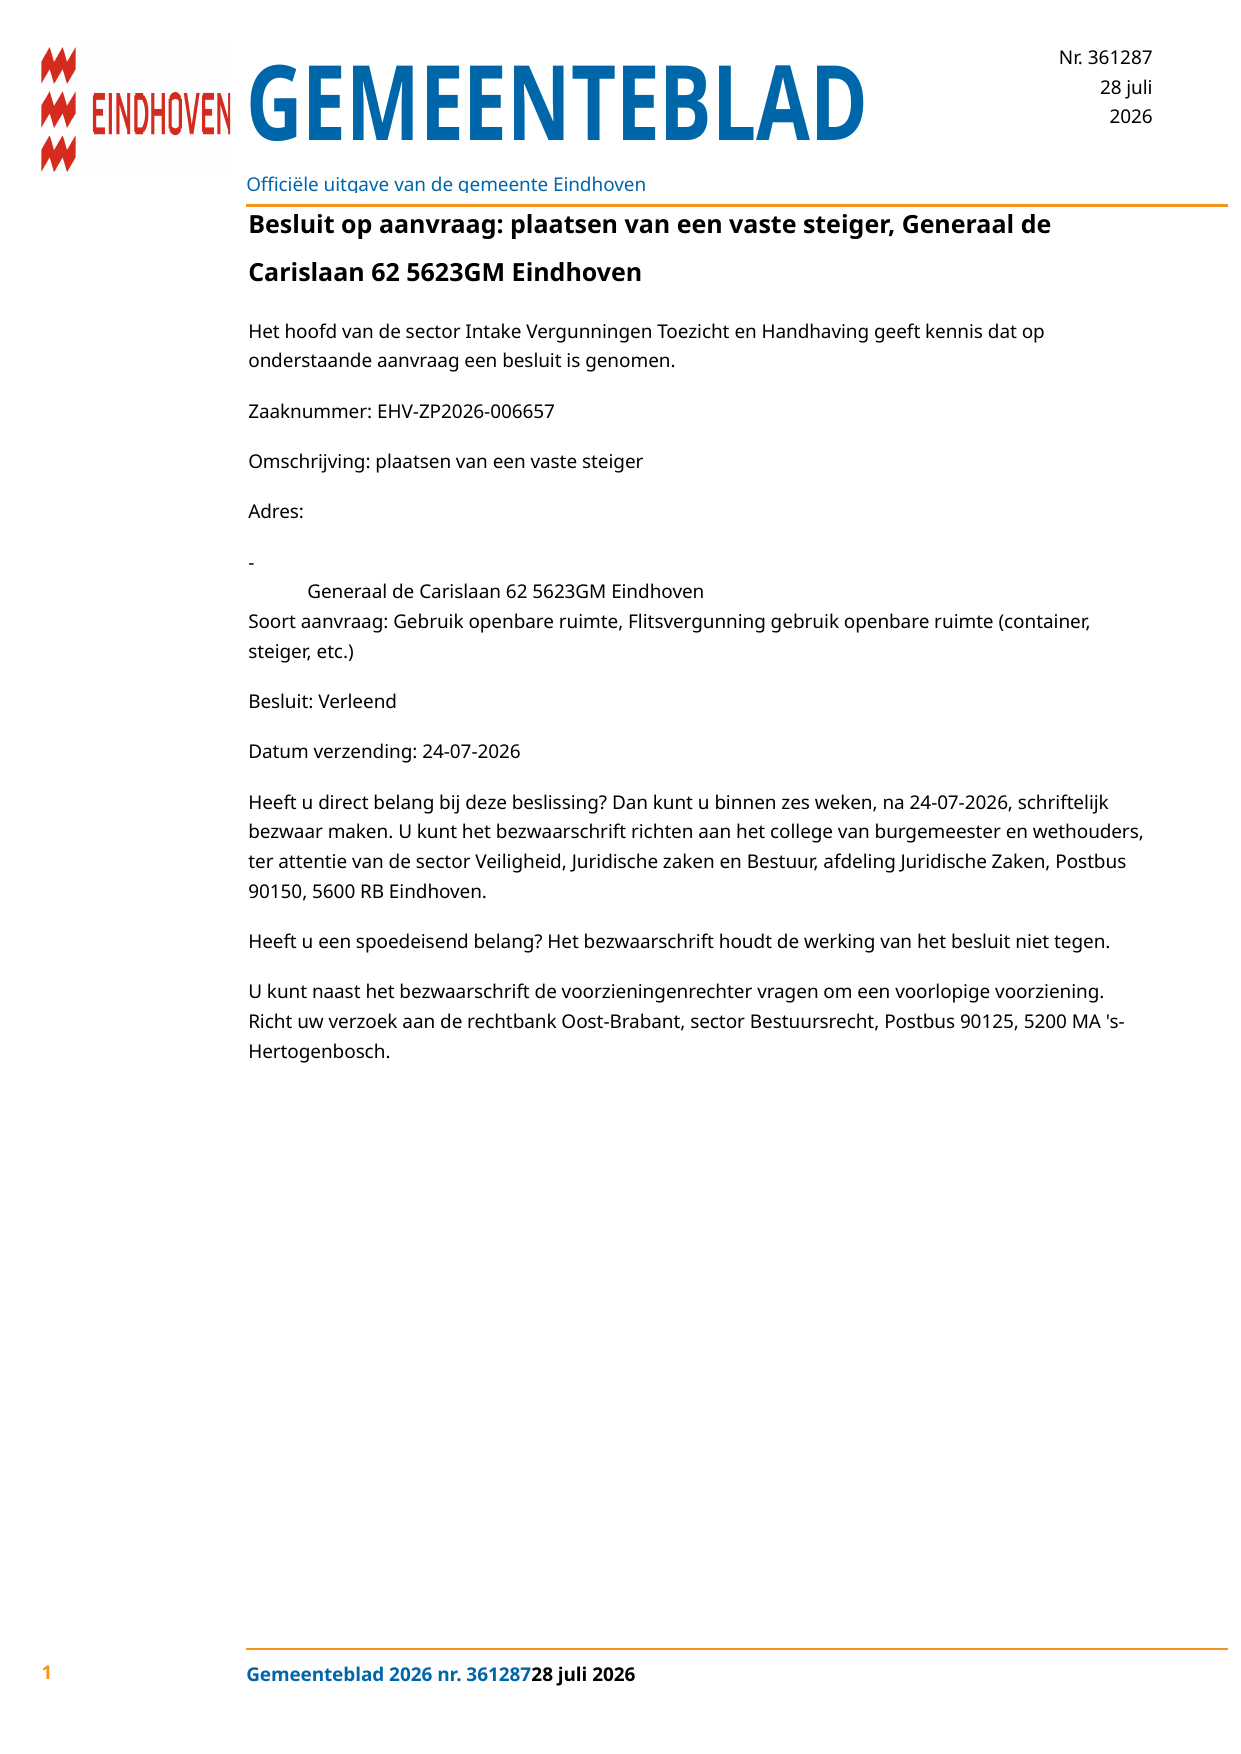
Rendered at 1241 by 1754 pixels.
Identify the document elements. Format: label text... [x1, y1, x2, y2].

text Soort aanvraag: Gebruik openbare ruimte, Flitsvergunning gebruik openbare ruimte (container, steiger, etc.) [248, 608, 1152, 664]
text Adres: [248, 499, 1152, 524]
text Omschrijving: plaatsen van een vaste steiger [248, 448, 1152, 474]
text Besluit: Verleend [248, 688, 1152, 714]
list Generaal de Carislaan 62 5623GM Eindhoven [248, 579, 1152, 604]
text Heeft u direct belang bij deze beslissing? Dan kunt u binnen zes weken, na 24-07-2026, schriftelijk bezwaar maken. U kunt het bezwaarschrift richten aan het college van burgemeester en wethouders, ter attentie van de sector Veiligheid, Juridische zaken en Bestuur, afdeling Juridische Zaken, Postbus 90150, 5600 RB Eindhoven. [248, 789, 1152, 904]
picture [41, 47, 231, 172]
text U kunt naast het bezwaarschrift de voorzieningenrechter vragen om een voorlopige voorziening. Richt uw verzoek aan de rechtbank Oost-Brabant, sector Bestuursrecht, Postbus 90125, 5200 MA 's-Hertogenbosch. [248, 979, 1152, 1064]
text Heeft u een spoedeisend belang? Het bezwaarschrift houdt de werking van het besluit niet tegen. [248, 928, 1152, 954]
text Zaaknummer: EHV-ZP2026-006657 [248, 398, 1152, 424]
text Het hoofd van de sector Intake Vergunningen Toezicht en Handhaving geeft kennis dat op onderstaande aanvraag een besluit is genomen. [248, 318, 1152, 373]
text Besluit op aanvraag: plaatsen van een vaste steiger, Generaal de Carislaan 62 5623GM Eindhoven [248, 207, 1152, 288]
text Datum verzending: 24-07-2026 [248, 739, 1152, 764]
